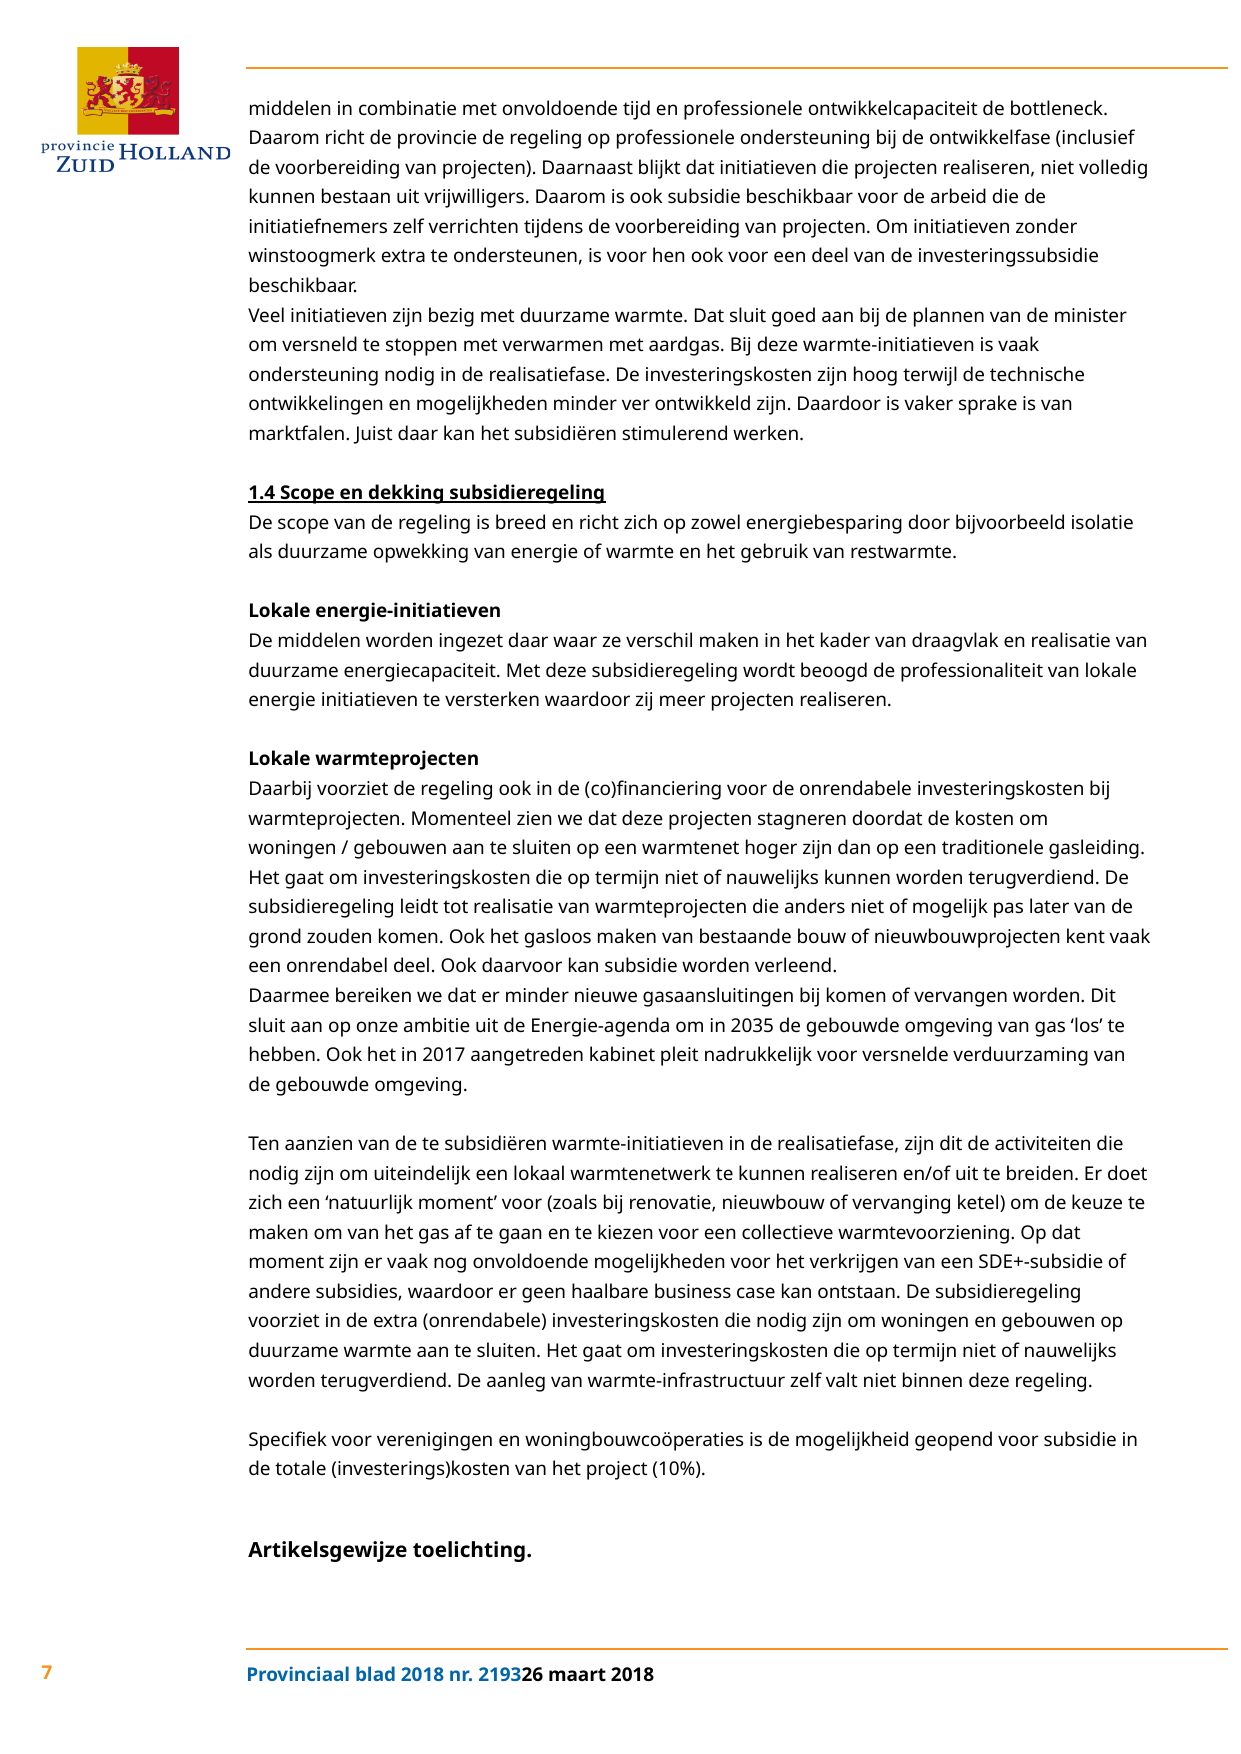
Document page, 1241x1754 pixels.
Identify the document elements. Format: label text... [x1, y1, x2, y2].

text De scope van de regeling is breed en richt zich op zowel energiebesparing door bijvoorbeeld isolatie als duurzame opwekking van energie of warmte en het gebruik van restwarmte. [248, 509, 1152, 564]
text Specifiek voor verenigingen en woningbouwcoöperaties is de mogelijkheid geopend voor subsidie in de totale (investerings)kosten van het project (10%). [248, 1426, 1152, 1481]
text De middelen worden ingezet daar waar ze verschil maken in het kader van draagvlak en realisatie van duurzame energiecapaciteit. Met deze subsidieregeling wordt beoogd de professionaliteit van lokale energie initiatieven te versterken waardoor zij meer projecten realiseren. [248, 627, 1152, 712]
text Daarbij voorziet de regeling ook in de (co)financiering voor de onrendabele investeringskosten bij warmteprojecten. Momenteel zien we dat deze projecten stagneren doordat de kosten om woningen / gebouwen aan te sluiten op een warmtenet hoger zijn dan op een traditionele gasleiding. Het gaat om investeringskosten die op termijn niet of nauwelijks kunnen worden terugverdiend. De subsidieregeling leidt tot realisatie van warmteprojecten die anders niet of mogelijk pas later van de grond zouden komen. Ook het gasloos maken van bestaande bouw of nieuwbouwprojecten kent vaak een onrendabel deel. Ook daarvoor kan subsidie worden verleend. [248, 775, 1152, 978]
text middelen in combinatie met onvoldoende tijd en professionele ontwikkelcapaciteit de bottleneck. Daarom richt de provincie de regeling op professionele ondersteuning bij de ontwikkelfase (inclusief de voorbereiding van projecten). Daarnaast blijkt dat initiatieven die projecten realiseren, niet volledig kunnen bestaan uit vrijwilligers. Daarom is ook subsidie beschikbaar voor de arbeid die de initiatiefnemers zelf verrichten tijdens de voorbereiding van projecten. Om initiatieven zonder winstoogmerk extra te ondersteunen, is voor hen ook voor een deel van de investeringssubsidie beschikbaar. [248, 95, 1152, 298]
text Daarmee bereiken we dat er minder nieuwe gasaansluitingen bij komen of vervangen worden. Dit sluit aan op onze ambitie uit de Energie-agenda om in 2035 de gebouwde omgeving van gas ‘los’ te hebben. Ook het in 2017 aangetreden kabinet pleit nadrukkelijk voor versnelde verduurzaming van de gebouwde omgeving. [248, 982, 1152, 1097]
text Lokale energie-initiatieven [248, 598, 1152, 623]
text Ten aanzien van de te subsidiëren warmte-initiatieven in de realisatiefase, zijn dit de activiteiten die nodig zijn om uiteindelijk een lokaal warmtenetwerk te kunnen realiseren en/of uit te breiden. Er doet zich een ‘natuurlijk moment’ voor (zoals bij renovatie, nieuwbouw of vervanging ketel) om de keuze te maken om van het gas af te gaan en te kiezen voor een collectieve warmtevoorziening. Op dat moment zijn er vaak nog onvoldoende mogelijkheden voor het verkrijgen van een SDE+-subsidie of andere subsidies, waardoor er geen haalbare business case kan ontstaan. De subsidieregeling voorziet in de extra (onrendabele) investeringskosten die nodig zijn om woningen en gebouwen op duurzame warmte aan te sluiten. Het gaat om investeringskosten die op termijn niet of nauwelijks worden terugverdiend. De aanleg van warmte-infrastructuur zelf valt niet binnen deze regeling. [248, 1130, 1152, 1393]
text Artikelsgewijze toelichting. [248, 1536, 1152, 1564]
text Veel initiatieven zijn bezig met duurzame warmte. Dat sluit goed aan bij de plannen van de minister om versneld te stoppen met verwarmen met aardgas. Bij deze warmte-initiatieven is vaak ondersteuning nodig in de realisatiefase. De investeringskosten zijn hoog terwijl de technische ontwikkelingen en mogelijkheden minder ver ontwikkeld zijn. Daardoor is vaker sprake is van marktfalen. Juist daar kan het subsidiëren stimulerend werken. [248, 302, 1152, 446]
text 1.4 Scope en dekking subsidieregeling [248, 479, 1152, 505]
text Lokale warmteprojecten [248, 746, 1152, 771]
picture [41, 47, 231, 172]
